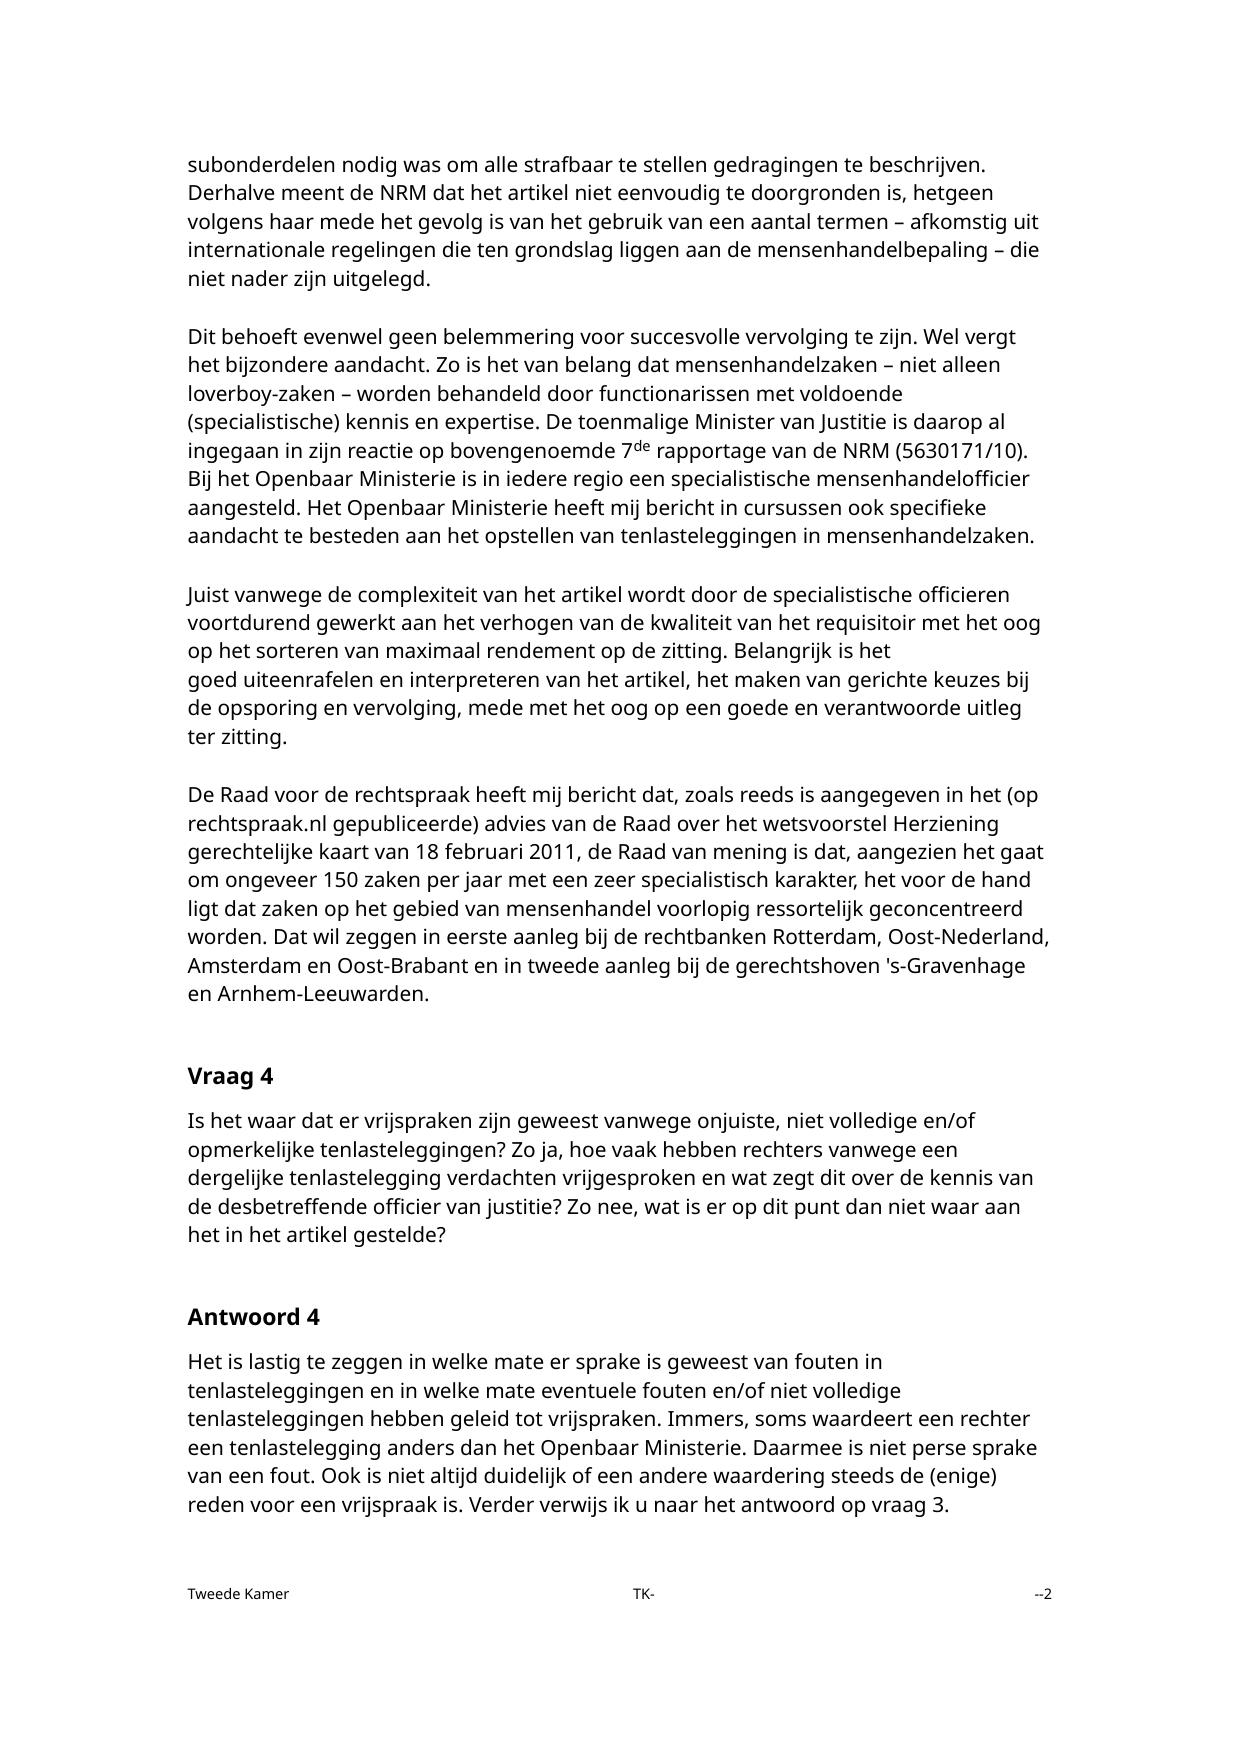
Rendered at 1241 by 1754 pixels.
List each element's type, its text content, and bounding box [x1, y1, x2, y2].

text subonderdelen nodig was om alle strafbaar te stellen gedragingen te beschrijven. Derhalve meent de NRM dat het artikel niet eenvoudig te doorgronden is, hetgeen volgens haar mede het gevolg is van het gebruik van een aantal termen – afkomstig uit internationale regelingen die ten grondslag liggen aan de mensenhandelbepaling – die niet nader zijn uitgelegd. [187, 150, 1053, 292]
text Dit behoeft evenwel geen belemmering voor succesvolle vervolging te zijn. Wel vergt het bijzondere aandacht. Zo is het van belang dat mensenhandelzaken – niet alleen loverboy-zaken – worden behandeld door functionarissen met voldoende (specialistische) kennis en expertise. De toenmalige Minister van Justitie is daarop al ingegaan in zijn reactie op bovengenoemde 7de rapportage van de NRM (5630171/10). Bij het Openbaar Ministerie is in iedere regio een specialistische mensenhandelofficier aangesteld. Het Openbaar Ministerie heeft mij bericht in cursussen ook specifieke aandacht te besteden aan het opstellen van tenlasteleggingen in mensenhandelzaken. [187, 322, 1053, 550]
text Het is lastig te zeggen in welke mate er sprake is geweest van fouten in tenlasteleggingen en in welke mate eventuele fouten en/of niet volledige tenlasteleggingen hebben geleid tot vrijspraken. Immers, soms waardeert een rechter een tenlastelegging anders dan het Openbaar Ministerie. Daarmee is niet perse sprake van een fout. Ook is niet altijd duidelijk of een andere waardering steeds de (enige) reden voor een vrijspraak is. Verder verwijs ik u naar het antwoord op vraag 3. [187, 1347, 1053, 1518]
subtitle Antwoord 4 [187, 1301, 1053, 1332]
text Is het waar dat er vrijspraken zijn geweest vanwege onjuiste, niet volledige en/of opmerkelijke tenlasteleggingen? Zo ja, hoe vaak hebben rechters vanwege een dergelijke tenlastelegging verdachten vrijgesproken en wat zegt dit over de kennis van de desbetreffende officier van justitie? Zo nee, wat is er op dit punt dan niet waar aan het in het artikel gestelde? [187, 1107, 1053, 1249]
text De Raad voor de rechtspraak heeft mij bericht dat, zoals reeds is aangegeven in het (op rechtspraak.nl gepubliceerde) advies van de Raad over het wetsvoorstel Herziening gerechtelijke kaart van 18 februari 2011, de Raad van mening is dat, aangezien het gaat om ongeveer 150 zaken per jaar met een zeer specialistisch karakter, het voor de hand ligt dat zaken op het gebied van mensenhandel voorlopig ressortelijk geconcentreerd worden. Dat wil zeggen in eerste aanleg bij de rechtbanken Rotterdam, Oost-Nederland, Amsterdam en Oost-Brabant en in tweede aanleg bij de gerechtshoven 's-Gravenhage en Arnhem-Leeuwarden. [187, 780, 1053, 1008]
text Juist vanwege de complexiteit van het artikel wordt door de specialistische officieren voortdurend gewerkt aan het verhogen van de kwaliteit van het requisitoir met het oog op het sorteren van maximaal rendement op de zitting. Belangrijk is het goed uiteenrafelen en interpreteren van het artikel, het maken van gerichte keuzes bij de opsporing en vervolging, mede met het oog op een goede en verantwoorde uitleg ter zitting. [187, 580, 1053, 750]
subtitle Vraag 4 [187, 1060, 1053, 1092]
